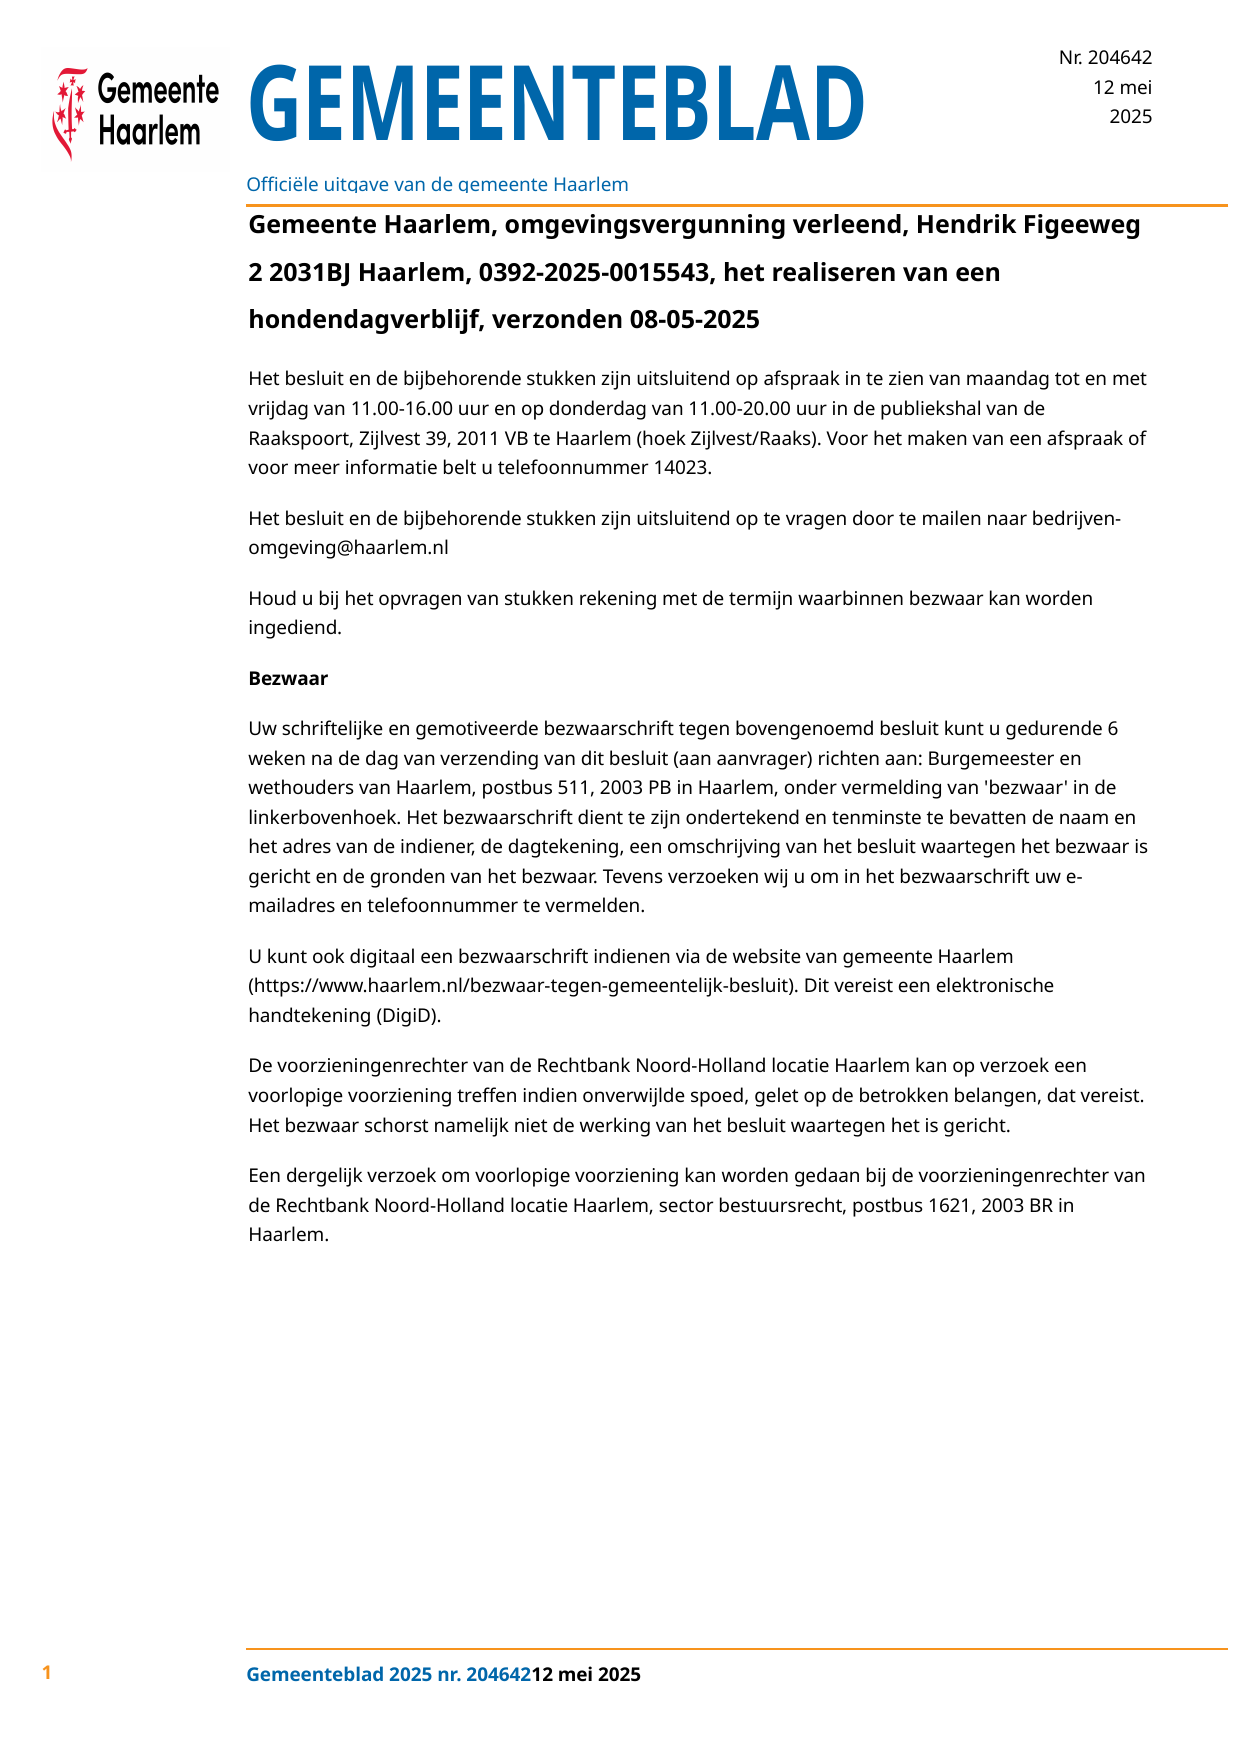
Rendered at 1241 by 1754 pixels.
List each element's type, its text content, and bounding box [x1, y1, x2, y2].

text Bezwaar [248, 665, 1152, 690]
text Uw schriftelijke en gemotiveerde bezwaarschrift tegen bovengenoemd besluit kunt u gedurende 6 weken na de dag van verzending van dit besluit (aan aanvrager) richten aan: Burgemeester en wethouders van Haarlem, postbus 511, 2003 PB in Haarlem, onder vermelding van 'bezwaar' in de linkerbovenhoek. Het bezwaarschrift dient te zijn ondertekend en tenminste te bevatten de naam en het adres van de indiener, de dagtekening, een omschrijving van het besluit waartegen het bezwaar is gericht en de gronden van het bezwaar. Tevens verzoeken wij u om in het bezwaarschrift uw e-mailadres en telefoonnummer te vermelden. [248, 715, 1152, 918]
picture [41, 47, 231, 172]
text Een dergelijk verzoek om voorlopige voorziening kan worden gedaan bij de voorzieningenrechter van de Rechtbank Noord-Holland locatie Haarlem, sector bestuursrecht, postbus 1621, 2003 BR in Haarlem. [248, 1162, 1152, 1247]
text Gemeente Haarlem, omgevingsvergunning verleend, Hendrik Figeeweg 2 2031BJ Haarlem, 0392-2025-0015543, het realiseren van een hondendagverblijf, verzonden 08-05-2025 [248, 207, 1152, 336]
text Het besluit en de bijbehorende stukken zijn uitsluitend op te vragen door te mailen naar bedrijven-omgeving@haarlem.nl [248, 505, 1152, 560]
text Het besluit en de bijbehorende stukken zijn uitsluitend op afspraak in te zien van maandag tot en met vrijdag van 11.00-16.00 uur en op donderdag van 11.00-20.00 uur in de publiekshal van de Raakspoort, Zijlvest 39, 2011 VB te Haarlem (hoek Zijlvest/Raaks). Voor het maken van een afspraak of voor meer informatie belt u telefoonnummer 14023. [248, 366, 1152, 480]
text U kunt ook digitaal een bezwaarschrift indienen via de website van gemeente Haarlem (https://www.haarlem.nl/bezwaar-tegen-gemeentelijk-besluit). Dit vereist een elektronische handtekening (DigiD). [248, 943, 1152, 1028]
text Houd u bij het opvragen van stukken rekening met de termijn waarbinnen bezwaar kan worden ingediend. [248, 585, 1152, 640]
text De voorzieningenrechter van de Rechtbank Noord-Holland locatie Haarlem kan op verzoek een voorlopige voorziening treffen indien onverwijlde spoed, gelet op de betrokken belangen, dat vereist. Het bezwaar schorst namelijk niet de werking van het besluit waartegen het is gericht. [248, 1053, 1152, 1137]
